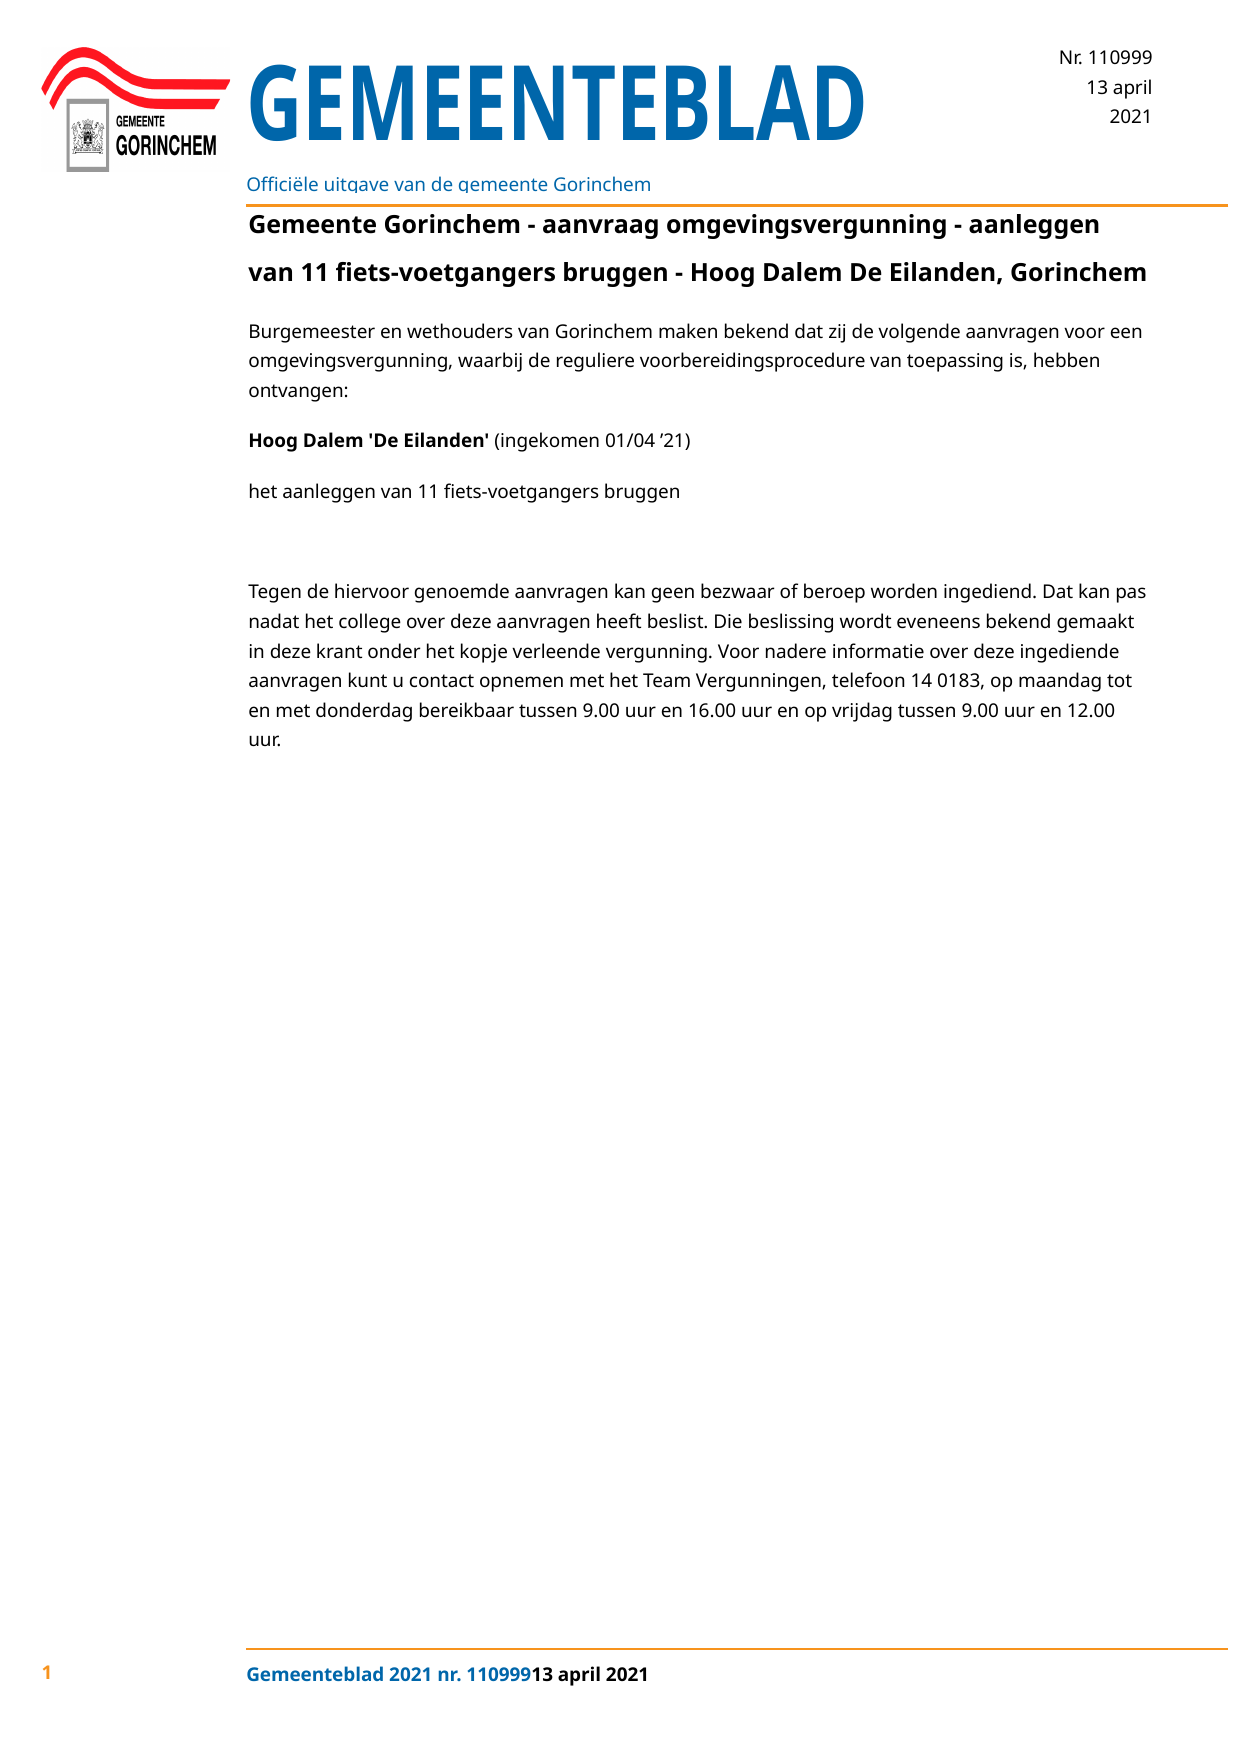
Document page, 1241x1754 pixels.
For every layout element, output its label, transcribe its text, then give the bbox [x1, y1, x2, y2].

text het aanleggen van 11 fiets-voetgangers bruggen [248, 478, 1152, 504]
text Gemeente Gorinchem - aanvraag omgevingsvergunning - aanleggen van 11 fiets-voetgangers bruggen - Hoog Dalem De Eilanden, Gorinchem [248, 207, 1152, 288]
text Burgemeester en wethouders van Gorinchem maken bekend dat zij de volgende aanvragen voor een omgevingsvergunning, waarbij de reguliere voorbereidingsprocedure van toepassing is, hebben ontvangen: [248, 318, 1152, 403]
text Tegen de hiervoor genoemde aanvragen kan geen bezwaar of beroep worden ingediend. Dat kan pas nadat het college over deze aanvragen heeft beslist. Die beslissing wordt eveneens bekend gemaakt in deze krant onder het kopje verleende vergunning. Voor nadere informatie over deze ingediende aanvragen kunt u contact opnemen met het Team Vergunningen, telefoon 14 0183, op maandag tot en met donderdag bereikbaar tussen 9.00 uur en 16.00 uur en op vrijdag tussen 9.00 uur en 12.00 uur. [248, 579, 1152, 752]
text Hoog Dalem 'De Eilanden' (ingekomen 01/04 ’21) [248, 427, 1152, 453]
picture [41, 47, 231, 172]
